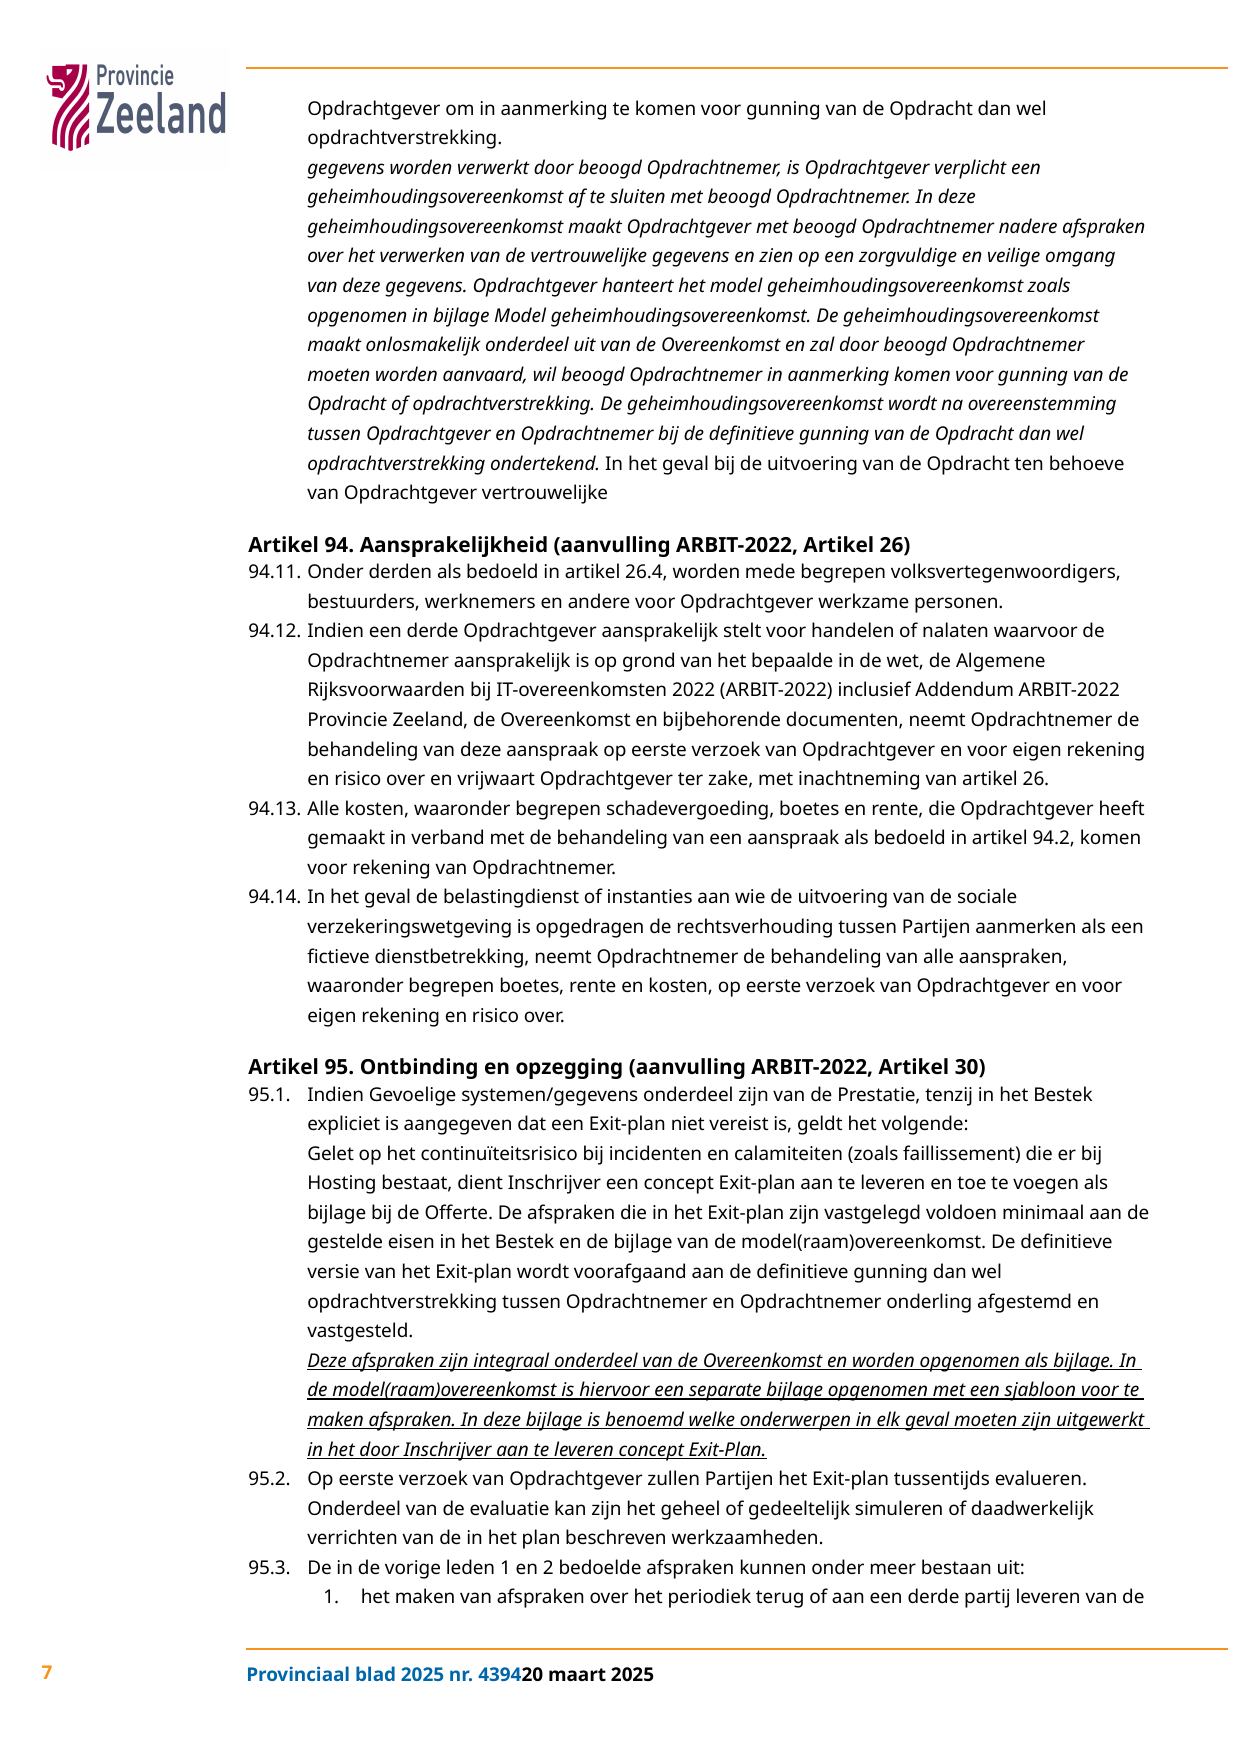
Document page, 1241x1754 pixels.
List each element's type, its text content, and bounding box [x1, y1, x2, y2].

list In het geval de belastingdienst of instanties aan wie de uitvoering van de sociale verzekeringswetgeving is opgedragen de rechtsverhouding tussen Partijen aanmerken als een fictieve dienstbetrekking, neemt Opdrachtnemer de behandeling van alle aanspraken, waaronder begrepen boetes, rente en kosten, op eerste verzoek van Opdrachtgever en voor eigen rekening en risico over. [248, 884, 1152, 1028]
picture [41, 47, 231, 172]
list Op eerste verzoek van Opdrachtgever zullen Partijen het Exit-plan tussentijds evalueren. Onderdeel van de evaluatie kan zijn het geheel of gedeeltelijk simuleren of daadwerkelijk verrichten van de in het plan beschreven werkzaamheden. [248, 1465, 1152, 1550]
list De in de vorige leden 1 en 2 bedoelde afspraken kunnen onder meer bestaan uit: [248, 1554, 1152, 1580]
list Alle kosten, waaronder begrepen schadevergoeding, boetes en rente, die Opdrachtgever heeft gemaakt in verband met de behandeling van een aanspraak als bedoeld in artikel 94.2, komen voor rekening van Opdrachtnemer. [248, 795, 1152, 880]
list Gelet op het continuïteitsrisico bij incidenten en calamiteiten (zoals faillissement) die er bij Hosting bestaat, dient Inschrijver een concept Exit-plan aan te leveren en toe te voegen als bijlage bij de Offerte. De afspraken die in het Exit-plan zijn vastgelegd voldoen minimaal aan de gestelde eisen in het Bestek en de bijlage van de model(raam)overeenkomst. De definitieve versie van het Exit-plan wordt voorafgaand aan de definitieve gunning dan wel opdrachtverstrekking tussen Opdrachtnemer en Opdrachtnemer onderling afgestemd en vastgesteld. [248, 1140, 1152, 1343]
list Onder derden als bedoeld in artikel 26.4, worden mede begrepen volksvertegenwoordigers, bestuurders, werknemers en andere voor Opdrachtgever werkzame personen. [248, 558, 1152, 613]
list Indien een derde Opdrachtgever aansprakelijk stelt voor handelen of nalaten waarvoor de Opdrachtnemer aansprakelijk is op grond van het bepaalde in de wet, de Algemene Rijksvoorwaarden bij IT-overeenkomsten 2022 (ARBIT-2022) inclusief Addendum ARBIT-2022 Provincie Zeeland, de Overeenkomst en bijbehorende documenten, neemt Opdrachtnemer de behandeling van deze aanspraak op eerste verzoek van Opdrachtgever en voor eigen rekening en risico over en vrijwaart Opdrachtgever ter zake, met inachtneming van artikel 26. [248, 617, 1152, 791]
text Artikel 95. Ontbinding en opzegging (aanvulling ARBIT-2022, Artikel 30) [248, 1052, 1152, 1081]
list Opdrachtgever om in aanmerking te komen voor gunning van de Opdracht dan wel opdrachtverstrekking. [248, 95, 1152, 150]
text Artikel 94. Aansprakelijkheid (aanvulling ARBIT-2022, Artikel 26) [248, 530, 1152, 558]
list het maken van afspraken over het periodiek terug of aan een derde partij leveren van de [323, 1584, 1152, 1609]
list Indien Gevoelige systemen/gegevens onderdeel zijn van de Prestatie, tenzij in het Bestek expliciet is aangegeven dat een Exit-plan niet vereist is, geldt het volgende: [248, 1081, 1152, 1136]
list gegevens worden verwerkt door beoogd Opdrachtnemer, is Opdrachtgever verplicht een geheimhoudingsovereenkomst af te sluiten met beoogd Opdrachtnemer. In deze geheimhoudingsovereenkomst maakt Opdrachtgever met beoogd Opdrachtnemer nadere afspraken over het verwerken van de vertrouwelijke gegevens en zien op een zorgvuldige en veilige omgang van deze gegevens. Opdrachtgever hanteert het model geheimhoudingsovereenkomst zoals opgenomen in bijlage Model geheimhoudingsovereenkomst. De geheimhoudingsovereenkomst maakt onlosmakelijk onderdeel uit van de Overeenkomst en zal door beoogd Opdrachtnemer moeten worden aanvaard, wil beoogd Opdrachtnemer in aanmerking komen voor gunning van de Opdracht of opdrachtverstrekking. De geheimhoudingsovereenkomst wordt na overeenstemming tussen Opdrachtgever en Opdrachtnemer bij de definitieve gunning van de Opdracht dan wel opdrachtverstrekking ondertekend. In het geval bij de uitvoering van de Opdracht ten behoeve van Opdrachtgever vertrouwelijke [248, 154, 1152, 505]
list Deze afspraken zijn integraal onderdeel van de Overeenkomst en worden opgenomen als bijlage. In de model(raam)overeenkomst is hiervoor een separate bijlage opgenomen met een sjabloon voor te maken afspraken. In deze bijlage is benoemd welke onderwerpen in elk geval moeten zijn uitgewerkt in het door Inschrijver aan te leveren concept Exit-Plan. [248, 1347, 1152, 1462]
